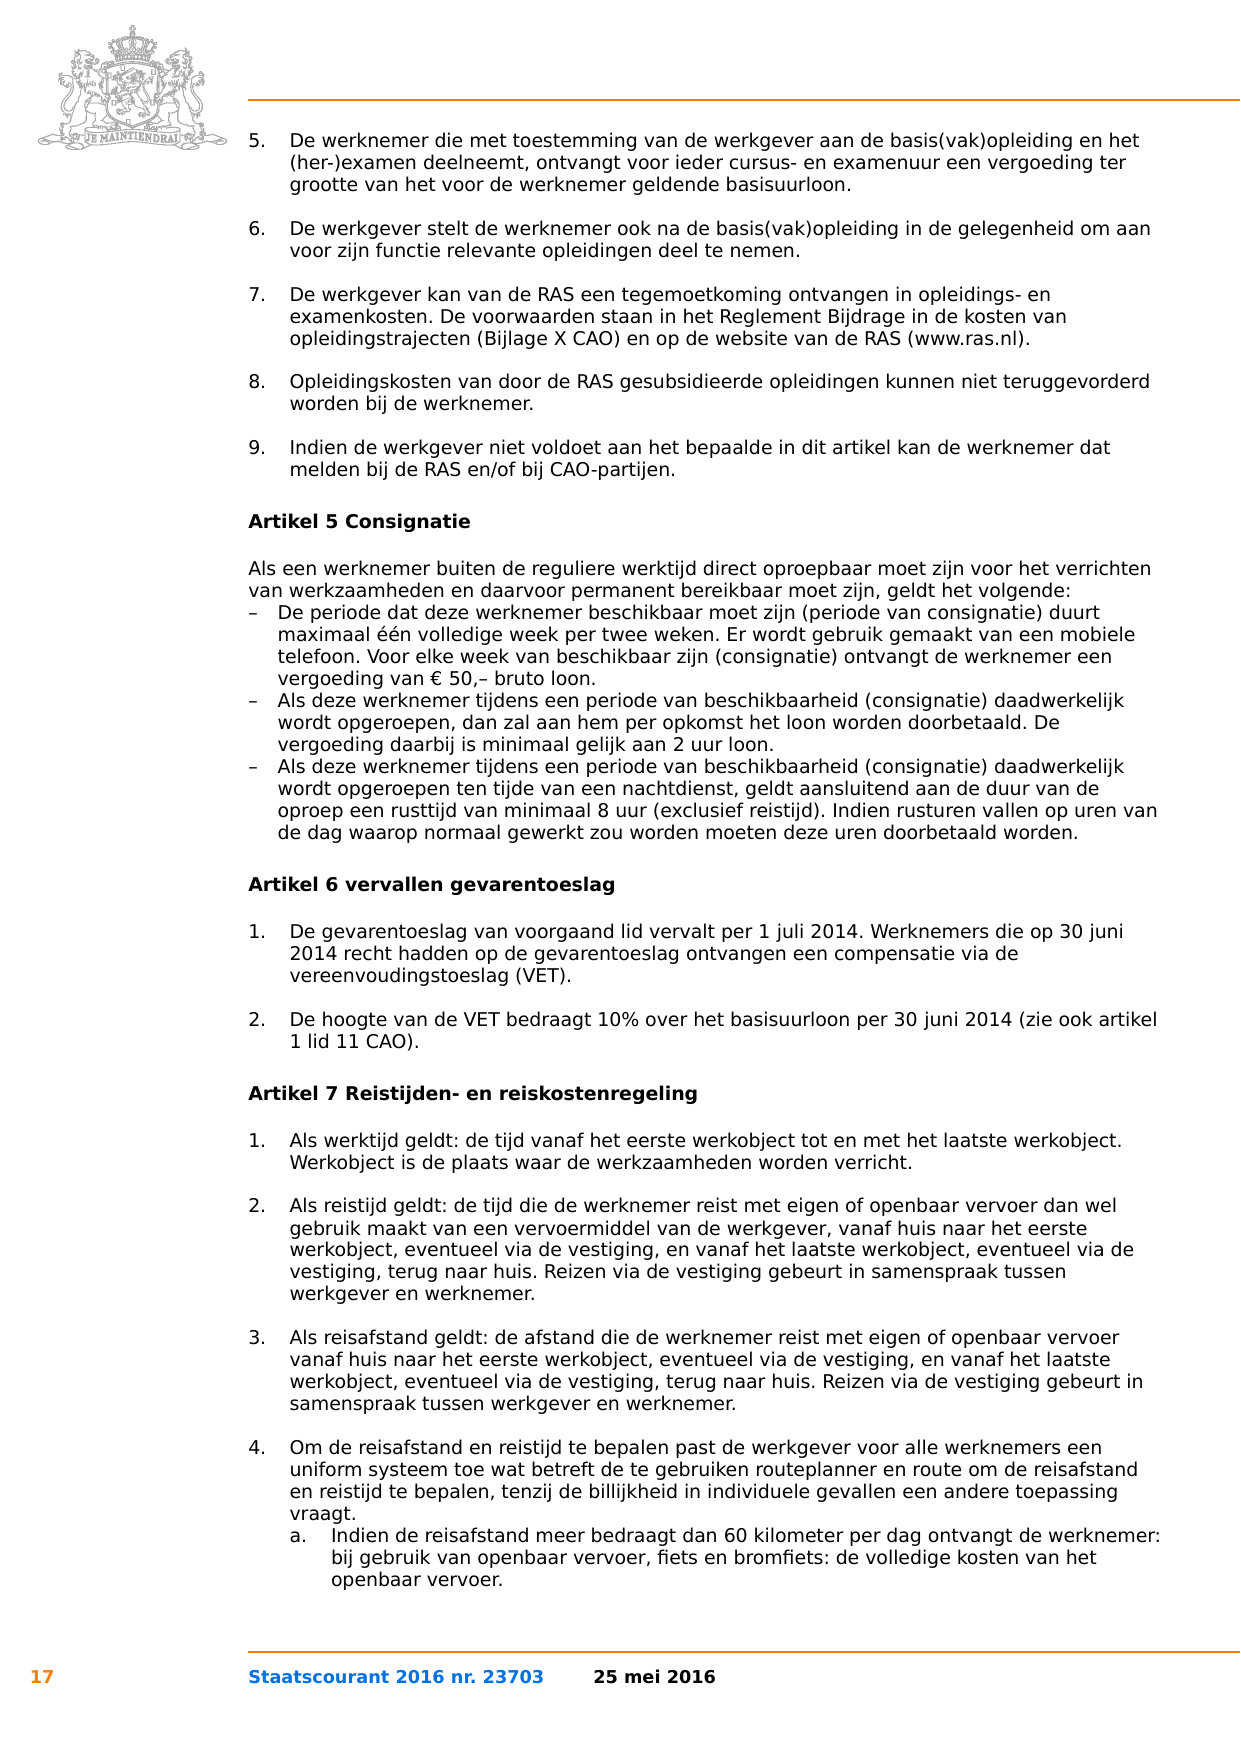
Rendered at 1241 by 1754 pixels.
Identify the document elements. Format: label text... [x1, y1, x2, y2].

text 9. Indien de werkgever niet voldoet aan het bepaalde in dit artikel kan de werknemer dat melden bij de RAS en/of bij CAO-partijen. [248, 437, 1163, 481]
picture [38, 25, 227, 150]
text a. Indien de reisafstand meer bedraagt dan 60 kilometer per dag ontvangt de werknemer: bij gebruik van openbaar vervoer, fiets en bromfiets: de volledige kosten van het openbaar vervoer. [289, 1525, 1163, 1591]
text 8. Opleidingskosten van door de RAS gesubsidieerde opleidingen kunnen niet teruggevorderd worden bij de werknemer. [248, 371, 1163, 415]
text – Als deze werknemer tijdens een periode van beschikbaarheid (consignatie) daadwerkelijk wordt opgeroepen, dan zal aan hem per opkomst het loon worden doorbetaald. De vergoeding daarbij is minimaal gelijk aan 2 uur loon. [248, 690, 1163, 756]
text 4. Om de reisafstand en reistijd te bepalen past de werkgever voor alle werknemers een uniform systeem toe wat betreft de te gebruiken routeplanner en route om de reisafstand en reistijd te bepalen, tenzij de billijkheid in individuele gevallen een andere toepassing vraagt. [248, 1437, 1163, 1525]
text 3. Als reisafstand geldt: de afstand die de werknemer reist met eigen of openbaar vervoer vanaf huis naar het eerste werkobject, eventueel via de vestiging, en vanaf het laatste werkobject, eventueel via de vestiging, terug naar huis. Reizen via de vestiging gebeurt in samenspraak tussen werkgever en werknemer. [248, 1327, 1163, 1415]
text 2. Als reistijd geldt: de tijd die de werknemer reist met eigen of openbaar vervoer dan wel gebruik maakt van een vervoermiddel van de werkgever, vanaf huis naar het eerste werkobject, eventueel via de vestiging, en vanaf het laatste werkobject, eventueel via de vestiging, terug naar huis. Reizen via de vestiging gebeurt in samenspraak tussen werkgever en werknemer. [248, 1195, 1163, 1305]
text 1. De gevarentoeslag van voorgaand lid vervalt per 1 juli 2014. Werknemers die op 30 juni 2014 recht hadden op de gevarentoeslag ontvangen een compensatie via de vereenvoudingstoeslag (VET). [248, 921, 1163, 987]
text – Als deze werknemer tijdens een periode van beschikbaarheid (consignatie) daadwerkelijk wordt opgeroepen ten tijde van een nachtdienst, geldt aansluitend aan de duur van de oproep een rusttijd van minimaal 8 uur (exclusief reistijd). Indien rusturen vallen op uren van de dag waarop normaal gewerkt zou worden moeten deze uren doorbetaald worden. [248, 756, 1163, 844]
subtitle Artikel 5 Consignatie [248, 511, 1163, 533]
subtitle Artikel 6 vervallen gevarentoeslag [248, 874, 1163, 896]
text 1. Als werktijd geldt: de tijd vanaf het eerste werkobject tot en met het laatste werkobject. Werkobject is de plaats waar de werkzaamheden worden verricht. [248, 1129, 1163, 1173]
text – De periode dat deze werknemer beschikbaar moet zijn (periode van consignatie) duurt maximaal één volledige week per twee weken. Er wordt gebruik gemaakt van een mobiele telefoon. Voor elke week van beschikbaar zijn (consignatie) ontvangt de werknemer een vergoeding van € 50,– bruto loon. [248, 602, 1163, 690]
text 6. De werkgever stelt de werknemer ook na de basis(vak)opleiding in de gelegenheid om aan voor zijn functie relevante opleidingen deel te nemen. [248, 218, 1163, 262]
text 5. De werknemer die met toestemming van de werkgever aan de basis(vak)opleiding en het (her-)examen deelneemt, ontvangt voor ieder cursus- en examenuur een vergoeding ter grootte van het voor de werknemer geldende basisuurloon. [248, 130, 1163, 196]
text 2. De hoogte van de VET bedraagt 10% over het basisuurloon per 30 juni 2014 (zie ook artikel 1 lid 11 CAO). [248, 1009, 1163, 1053]
text 7. De werkgever kan van de RAS een tegemoetkoming ontvangen in opleidings- en examenkosten. De voorwaarden staan in het Reglement Bijdrage in de kosten van opleidingstrajecten (Bijlage X CAO) en op de website van de RAS (www.ras.nl). [248, 283, 1163, 349]
subtitle Artikel 7 Reistijden- en reiskostenregeling [248, 1083, 1163, 1104]
text Als een werknemer buiten de reguliere werktijd direct oproepbaar moet zijn voor het verrichten van werkzaamheden en daarvoor permanent bereikbaar moet zijn, geldt het volgende: [248, 558, 1163, 602]
